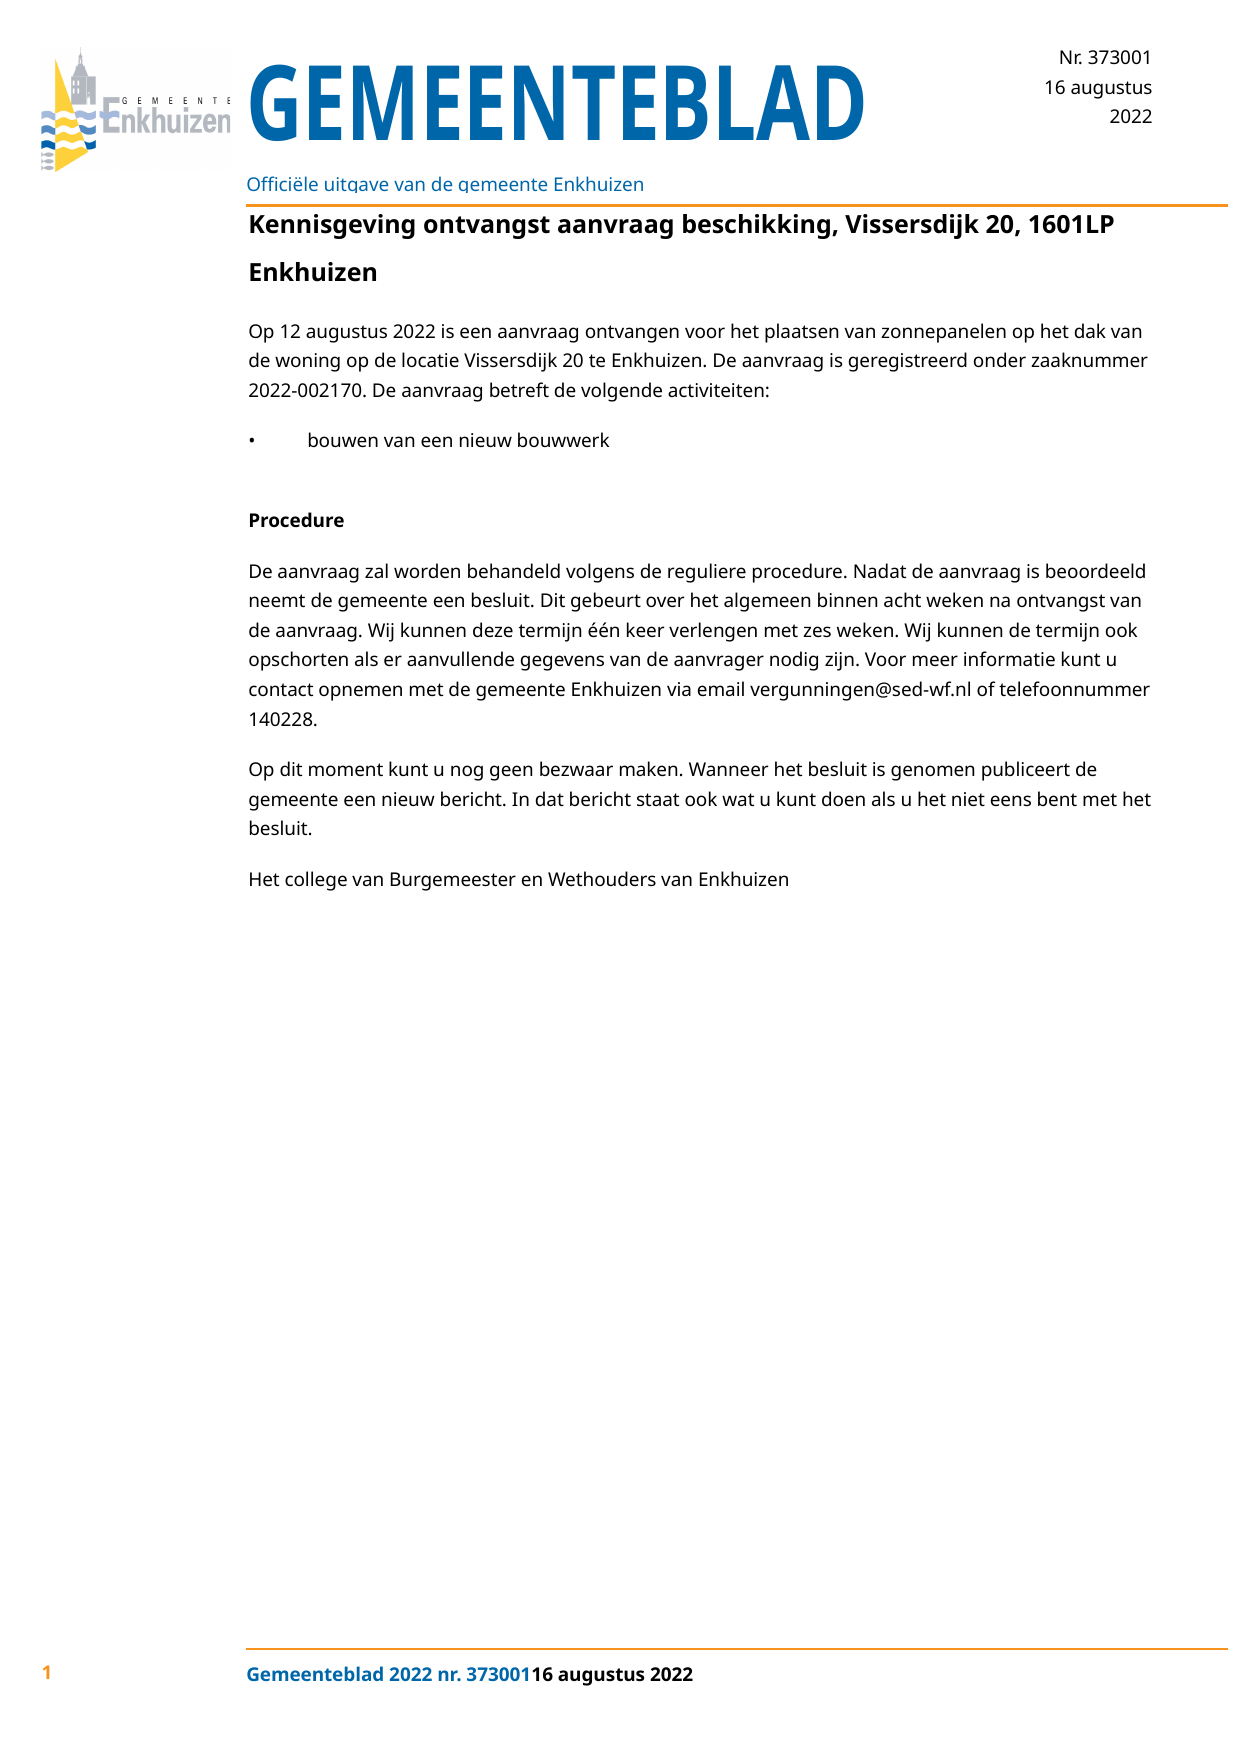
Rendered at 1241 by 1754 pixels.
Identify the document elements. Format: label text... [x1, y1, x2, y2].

text Kennisgeving ontvangst aanvraag beschikking, Vissersdijk 20, 1601LP Enkhuizen [248, 207, 1152, 288]
text De aanvraag zal worden behandeld volgens de reguliere procedure. Nadat de aanvraag is beoordeeld neemt de gemeente een besluit. Dit gebeurt over het algemeen binnen acht weken na ontvangst van de aanvraag. Wij kunnen deze termijn één keer verlengen met zes weken. Wij kunnen de termijn ook opschorten als er aanvullende gegevens van de aanvrager nodig zijn. Voor meer informatie kunt u contact opnemen met de gemeente Enkhuizen via email vergunningen@sed-wf.nl of telefoonnummer 140228. [248, 558, 1152, 732]
text Op dit moment kunt u nog geen bezwaar maken. Wanneer het besluit is genomen publiceert de gemeente een nieuw bericht. In dat bericht staat ook wat u kunt doen als u het niet eens bent met het besluit. [248, 756, 1152, 841]
list bouwen van een nieuw bouwwerk [248, 427, 1152, 453]
text Het college van Burgemeester en Wethouders van Enkhuizen [248, 866, 1152, 892]
text Procedure [248, 507, 1152, 533]
text Op 12 augustus 2022 is een aanvraag ontvangen voor het plaatsen van zonnepanelen op het dak van de woning op de locatie Vissersdijk 20 te Enkhuizen. De aanvraag is geregistreerd onder zaaknummer 2022-002170. De aanvraag betreft de volgende activiteiten: [248, 318, 1152, 403]
picture [41, 47, 231, 172]
